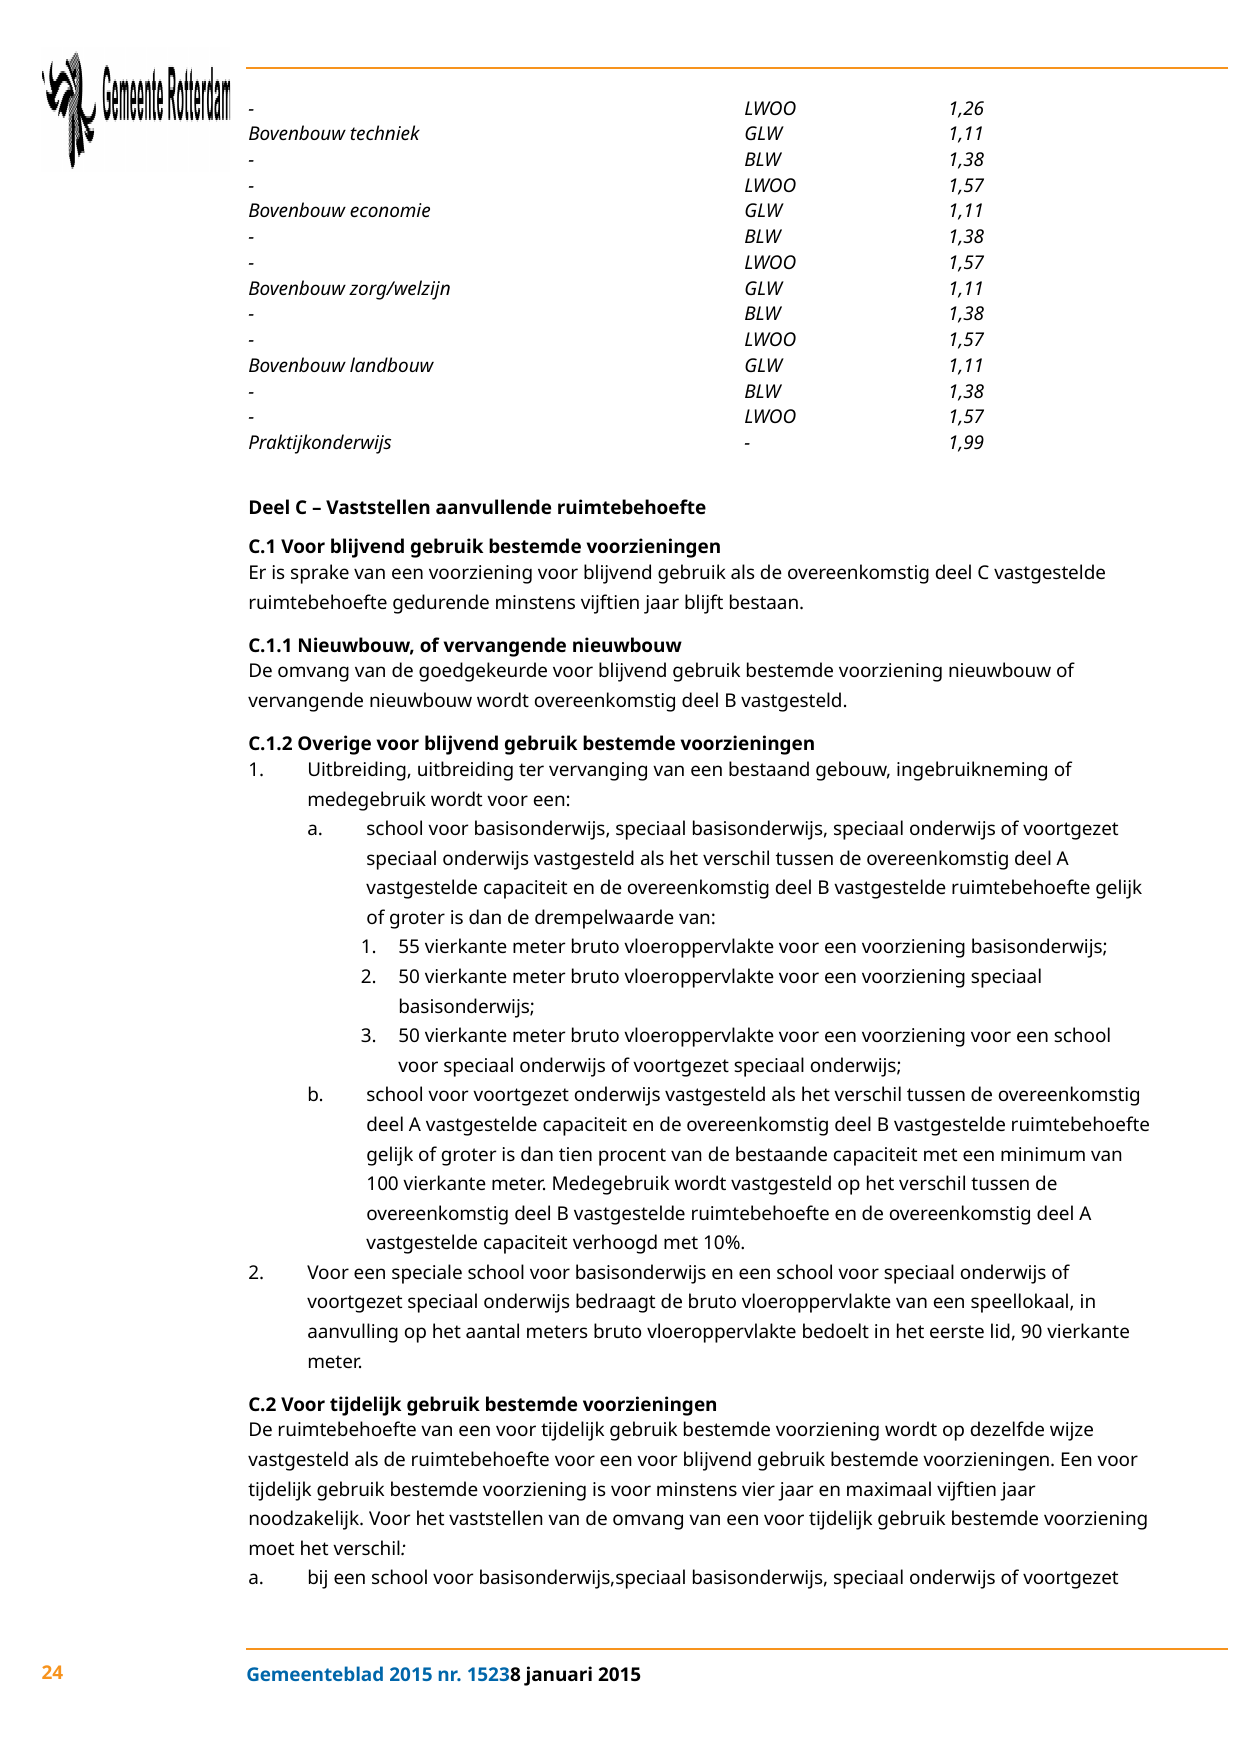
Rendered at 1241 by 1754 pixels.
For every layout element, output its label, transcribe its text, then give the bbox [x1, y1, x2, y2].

list 50 vierkante meter bruto vloeroppervlakte voor een voorziening speciaal basisonderwijs; [361, 963, 1152, 1018]
table_cell 1,11 [948, 198, 1152, 223]
table_cell 1,38 [948, 146, 1152, 172]
text C.1 Voor blijvend gebruik bestemde voorzieningen [248, 533, 1152, 559]
list 55 vierkante meter bruto vloeroppervlakte voor een voorziening basisonderwijs; [361, 934, 1152, 959]
table_cell 1,38 [948, 378, 1152, 403]
table_cell Bovenbouw techniek [248, 121, 744, 146]
table_cell Bovenbouw economie [248, 198, 744, 223]
table_cell - [248, 326, 744, 352]
table_cell BLW [744, 224, 948, 249]
text De ruimtebehoefte van een voor tijdelijk gebruik bestemde voorziening wordt op dezelfde wijze vastgesteld als de ruimtebehoefte voor een voor blijvend gebruik bestemde voorzieningen. Een voor tijdelijk gebruik bestemde voorziening is voor minstens vier jaar en maximaal vijftien jaar noodzakelijk. Voor het vaststellen van de omvang van een voor tijdelijk gebruik bestemde voorziening moet het verschil: [248, 1417, 1152, 1561]
table_cell GLW [744, 352, 948, 378]
table_cell - [248, 301, 744, 326]
table_cell LWOO [744, 172, 948, 198]
text De omvang van de goedgekeurde voor blijvend gebruik bestemde voorziening nieuwbouw of vervangende nieuwbouw wordt overeenkomstig deel B vastgesteld. [248, 658, 1152, 713]
table_cell BLW [744, 301, 948, 326]
table_cell BLW [744, 146, 948, 172]
table_cell GLW [744, 198, 948, 223]
list school voor basisonderwijs, speciaal basisonderwijs, speciaal onderwijs of voortgezet speciaal onderwijs vastgesteld als het verschil tussen de overeenkomstig deel A vastgestelde capaciteit en de overeenkomstig deel B vastgestelde ruimtebehoefte gelijk of groter is dan de drempelwaarde van: [307, 815, 1152, 930]
table_cell - [248, 404, 744, 429]
table_cell BLW [744, 378, 948, 403]
table_cell - [248, 224, 744, 249]
table_cell 1,38 [948, 224, 1152, 249]
table_cell Bovenbouw landbouw [248, 352, 744, 378]
table_cell LWOO [744, 326, 948, 352]
table_cell 1,11 [948, 275, 1152, 301]
table_cell 1,99 [948, 429, 1152, 455]
table_cell - [248, 249, 744, 275]
table_cell Praktijkonderwijs [248, 429, 744, 455]
text Er is sprake van een voorziening voor blijvend gebruik als de overeenkomstig deel C vastgestelde ruimtebehoefte gedurende minstens vijftien jaar blijft bestaan. [248, 559, 1152, 614]
table_cell 1,11 [948, 121, 1152, 146]
table_cell LWOO [744, 404, 948, 429]
table_cell LWOO [744, 249, 948, 275]
table_cell GLW [744, 275, 948, 301]
table_cell 1,57 [948, 172, 1152, 198]
list Uitbreiding, uitbreiding ter vervanging van een bestaand gebouw, ingebruikneming of medegebruik wordt voor een: [248, 756, 1152, 811]
list bij een school voor basisonderwijs,speciaal basisonderwijs, speciaal onderwijs of voortgezet [248, 1564, 1152, 1590]
text C.2 Voor tijdelijk gebruik bestemde voorzieningen [248, 1391, 1152, 1417]
list school voor voortgezet onderwijs vastgesteld als het verschil tussen de overeenkomstig deel A vastgestelde capaciteit en de overeenkomstig deel B vastgestelde ruimtebehoefte gelijk of groter is dan tien procent van de bestaande capaciteit met een minimum van 100 vierkante meter. Medegebruik wordt vastgesteld op het verschil tussen de overeenkomstig deel B vastgestelde ruimtebehoefte en de overeenkomstig deel A vastgestelde capaciteit verhoogd met 10%. [307, 1082, 1152, 1255]
table_cell GLW [744, 121, 948, 146]
table_cell 1,38 [948, 301, 1152, 326]
table_cell 1,26 [948, 95, 1152, 121]
text Deel C – Vaststellen aanvullende ruimtebehoefte [248, 494, 1152, 520]
table_cell - [248, 378, 744, 403]
picture [41, 47, 231, 172]
table_cell - [248, 146, 744, 172]
table_cell Bovenbouw zorg/welzijn [248, 275, 744, 301]
table_cell 1,11 [948, 352, 1152, 378]
table_cell 1,57 [948, 404, 1152, 429]
table_cell - [248, 172, 744, 198]
table_cell LWOO [744, 95, 948, 121]
table_cell 1,57 [948, 326, 1152, 352]
table_cell - [744, 429, 948, 455]
table_cell 1,57 [948, 249, 1152, 275]
text C.1.2 Overige voor blijvend gebruik bestemde voorzieningen [248, 730, 1152, 756]
table_cell - [248, 95, 744, 121]
list Voor een speciale school voor basisonderwijs en een school voor speciaal onderwijs of voortgezet speciaal onderwijs bedraagt de bruto vloeroppervlakte van een speellokaal, in aanvulling op het aantal meters bruto vloeroppervlakte bedoelt in het eerste lid, 90 vierkante meter. [248, 1259, 1152, 1373]
list 50 vierkante meter bruto vloeroppervlakte voor een voorziening voor een school voor speciaal onderwijs of voortgezet speciaal onderwijs; [361, 1022, 1152, 1078]
text C.1.1 Nieuwbouw, of vervangende nieuwbouw [248, 632, 1152, 658]
